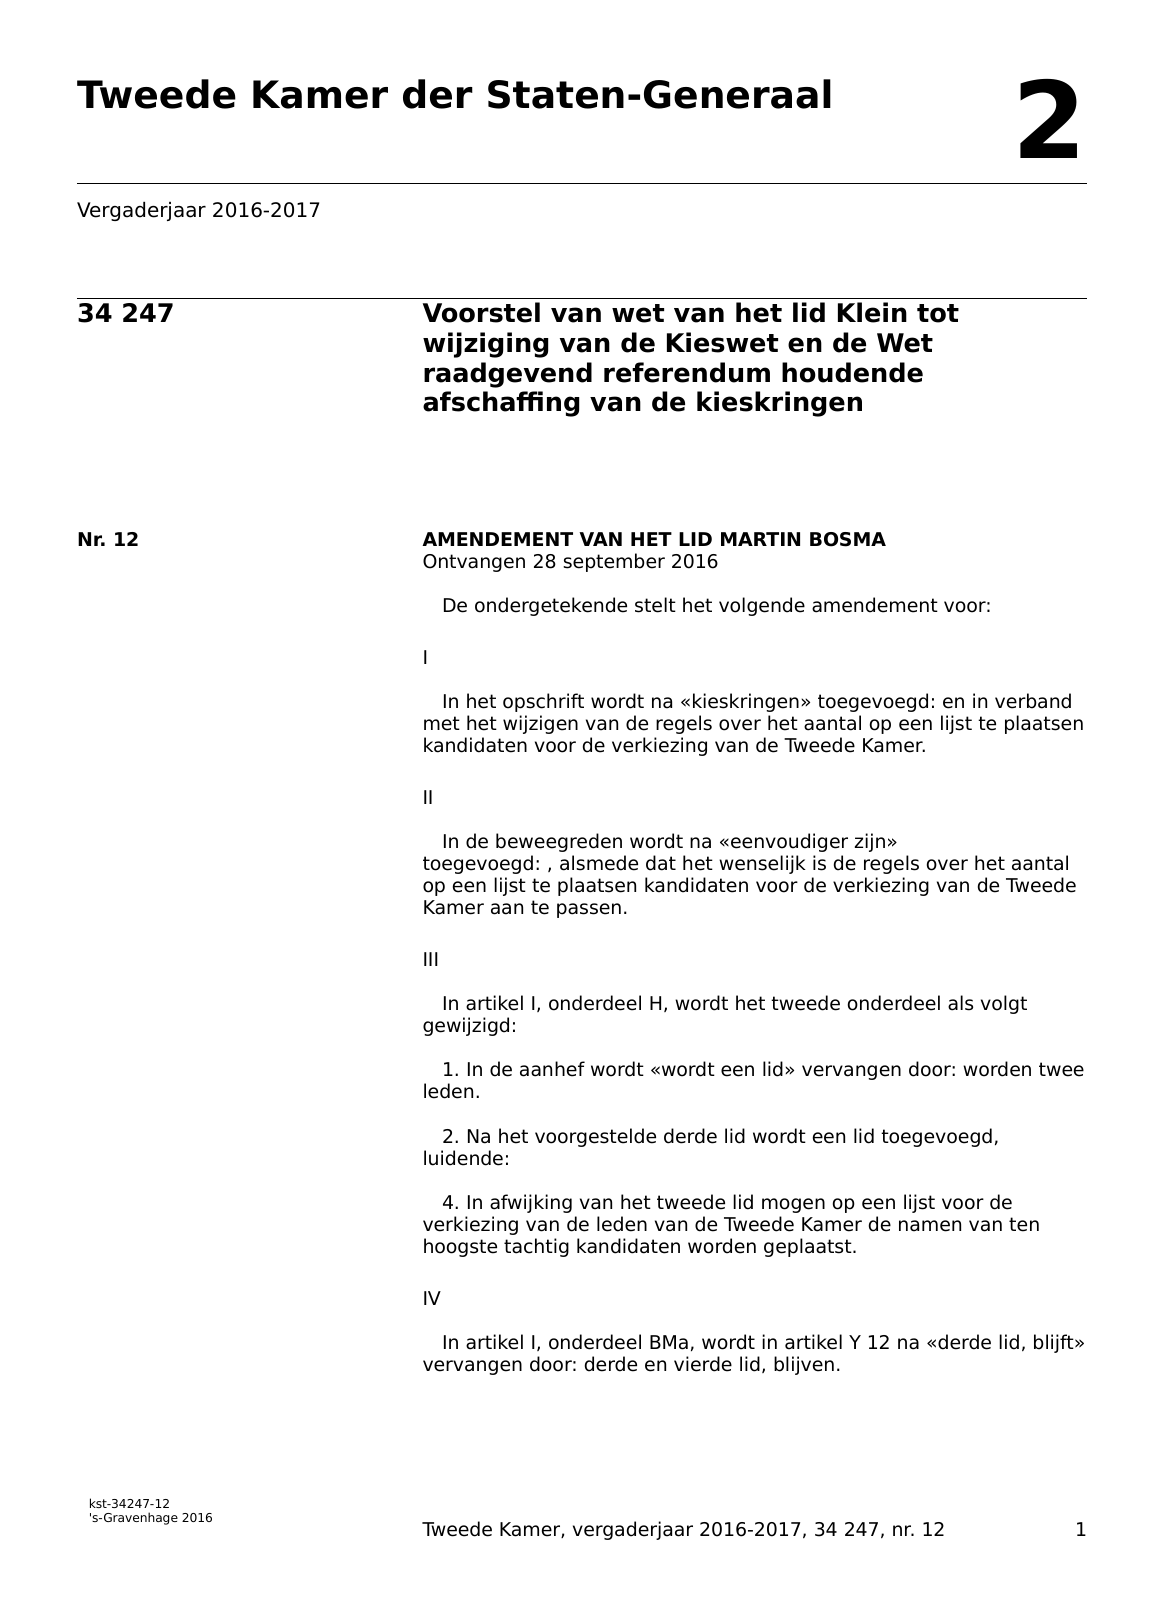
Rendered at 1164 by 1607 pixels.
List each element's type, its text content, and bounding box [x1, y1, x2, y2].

subtitle 34 247 Voorstel van wet van het lid Klein tot wijziging van de Kieswet en de Wet raadgevend referendum houdende afschaffing van de kieskringen [77, 299, 1087, 418]
text 's-Gravenhage 2016 [88, 1511, 323, 1525]
table_cell Vergaderjaar 2016-2017 [77, 184, 1087, 298]
table_header 2 [886, 59, 1087, 183]
text In het opschrift wordt na «kieskringen» toegevoegd: en in verband met het wijzigen van de regels over het aantal op een lijst te plaatsen kandidaten voor de verkiezing van de Tweede Kamer. [422, 691, 1087, 757]
subtitle Nr. 12 AMENDEMENT VAN HET LID MARTIN BOSMA [77, 529, 1087, 551]
text In artikel I, onderdeel BMa, wordt in artikel Y 12 na «derde lid, blijft» vervangen door: derde en vierde lid, blijven. [422, 1332, 1087, 1376]
text 4. In afwijking van het tweede lid mogen op een lijst voor de verkiezing van de leden van de Tweede Kamer de namen van ten hoogste tachtig kandidaten worden geplaatst. [422, 1192, 1087, 1258]
text kst-34247-12 [88, 1497, 323, 1511]
text Ontvangen 28 september 2016 [422, 551, 1087, 573]
subtitle IV [422, 1288, 1087, 1309]
text 2. Na het voorgestelde derde lid wordt een lid toegevoegd, luidende: [422, 1126, 1087, 1169]
subtitle I [422, 647, 1087, 669]
subtitle II [422, 787, 1087, 809]
text In de beweegreden wordt na «eenvoudiger zijn» toegevoegd: , alsmede dat het wenselijk is de regels over het aantal op een lijst te plaatsen kandidaten voor de verkiezing van de Tweede Kamer aan te passen. [422, 831, 1087, 919]
table_header Tweede Kamer der Staten-Generaal [77, 59, 886, 183]
text De ondergetekende stelt het volgende amendement voor: [422, 595, 1087, 617]
text 1. In de aanhef wordt «wordt een lid» vervangen door: worden twee leden. [422, 1059, 1087, 1103]
text In artikel I, onderdeel H, wordt het tweede onderdeel als volgt gewijzigd: [422, 993, 1087, 1037]
subtitle III [422, 949, 1087, 971]
